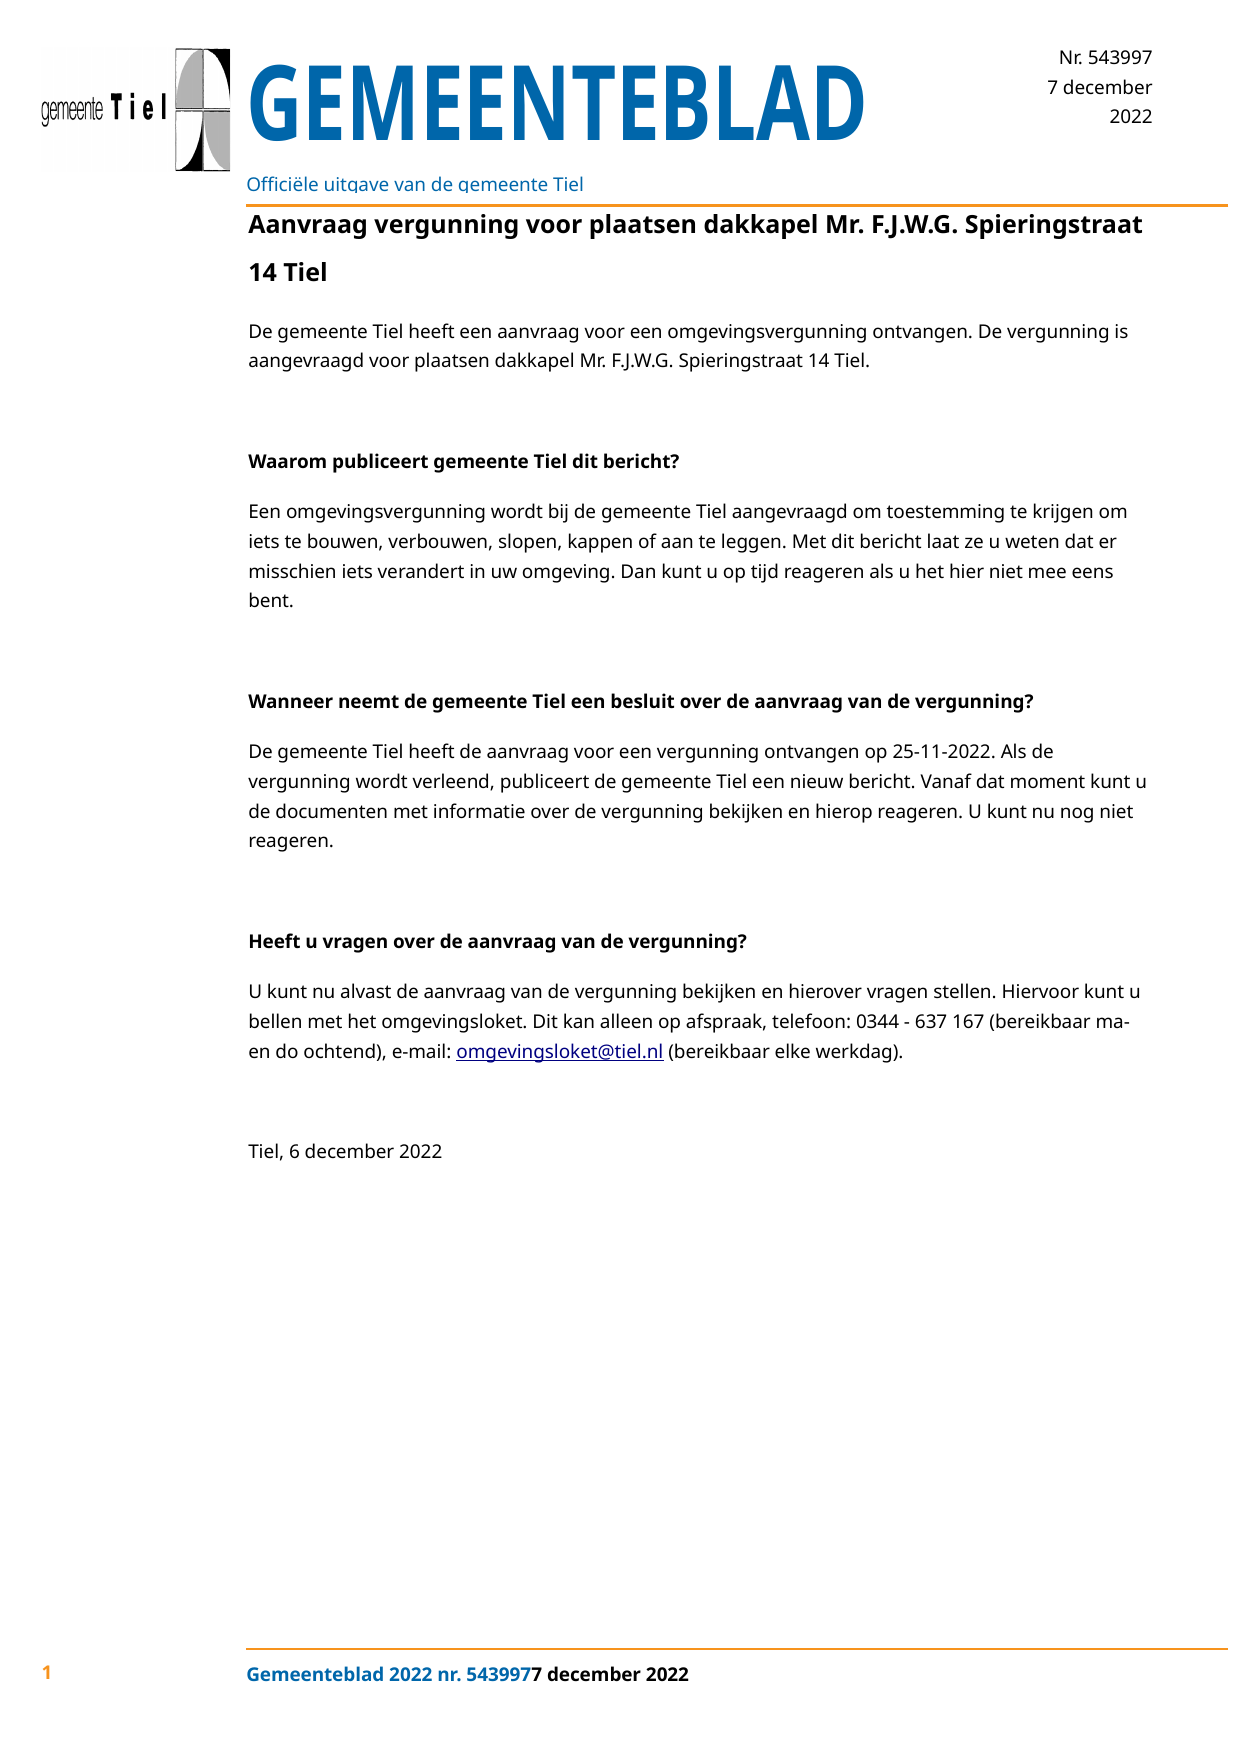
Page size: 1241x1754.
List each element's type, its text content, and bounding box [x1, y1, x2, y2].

text Waarom publiceert gemeente Tiel dit bericht? [248, 448, 1152, 474]
text Heeft u vragen over de aanvraag van de vergunning? [248, 928, 1152, 954]
text Wanneer neemt de gemeente Tiel een besluit over de aanvraag van de vergunning? [248, 688, 1152, 714]
text Aanvraag vergunning voor plaatsen dakkapel Mr. F.J.W.G. Spieringstraat 14 Tiel [248, 207, 1152, 288]
text Een omgevingsvergunning wordt bij de gemeente Tiel aangevraagd om toestemming te krijgen om iets te bouwen, verbouwen, slopen, kappen of aan te leggen. Met dit bericht laat ze u weten dat er misschien iets verandert in uw omgeving. Dan kunt u op tijd reageren als u het hier niet mee eens bent. [248, 499, 1152, 613]
text Tiel, 6 december 2022 [248, 1139, 1152, 1164]
picture [41, 47, 231, 172]
text De gemeente Tiel heeft de aanvraag voor een vergunning ontvangen op 25-11-2022. Als de vergunning wordt verleend, publiceert de gemeente Tiel een nieuw bericht. Vanaf dat moment kunt u de documenten met informatie over de vergunning bekijken en hierop reageren. U kunt nu nog niet reageren. [248, 739, 1152, 853]
text De gemeente Tiel heeft een aanvraag voor een omgevingsvergunning ontvangen. De vergunning is aangevraagd voor plaatsen dakkapel Mr. F.J.W.G. Spieringstraat 14 Tiel. [248, 318, 1152, 373]
text U kunt nu alvast de aanvraag van de vergunning bekijken en hierover vragen stellen. Hiervoor kunt u bellen met het omgevingsloket. Dit kan alleen op afspraak, telefoon: 0344 - 637 167 (bereikbaar ma-en do ochtend), e-mail: omgevingsloket@tiel.nl (bereikbaar elke werkdag). [248, 979, 1152, 1064]
